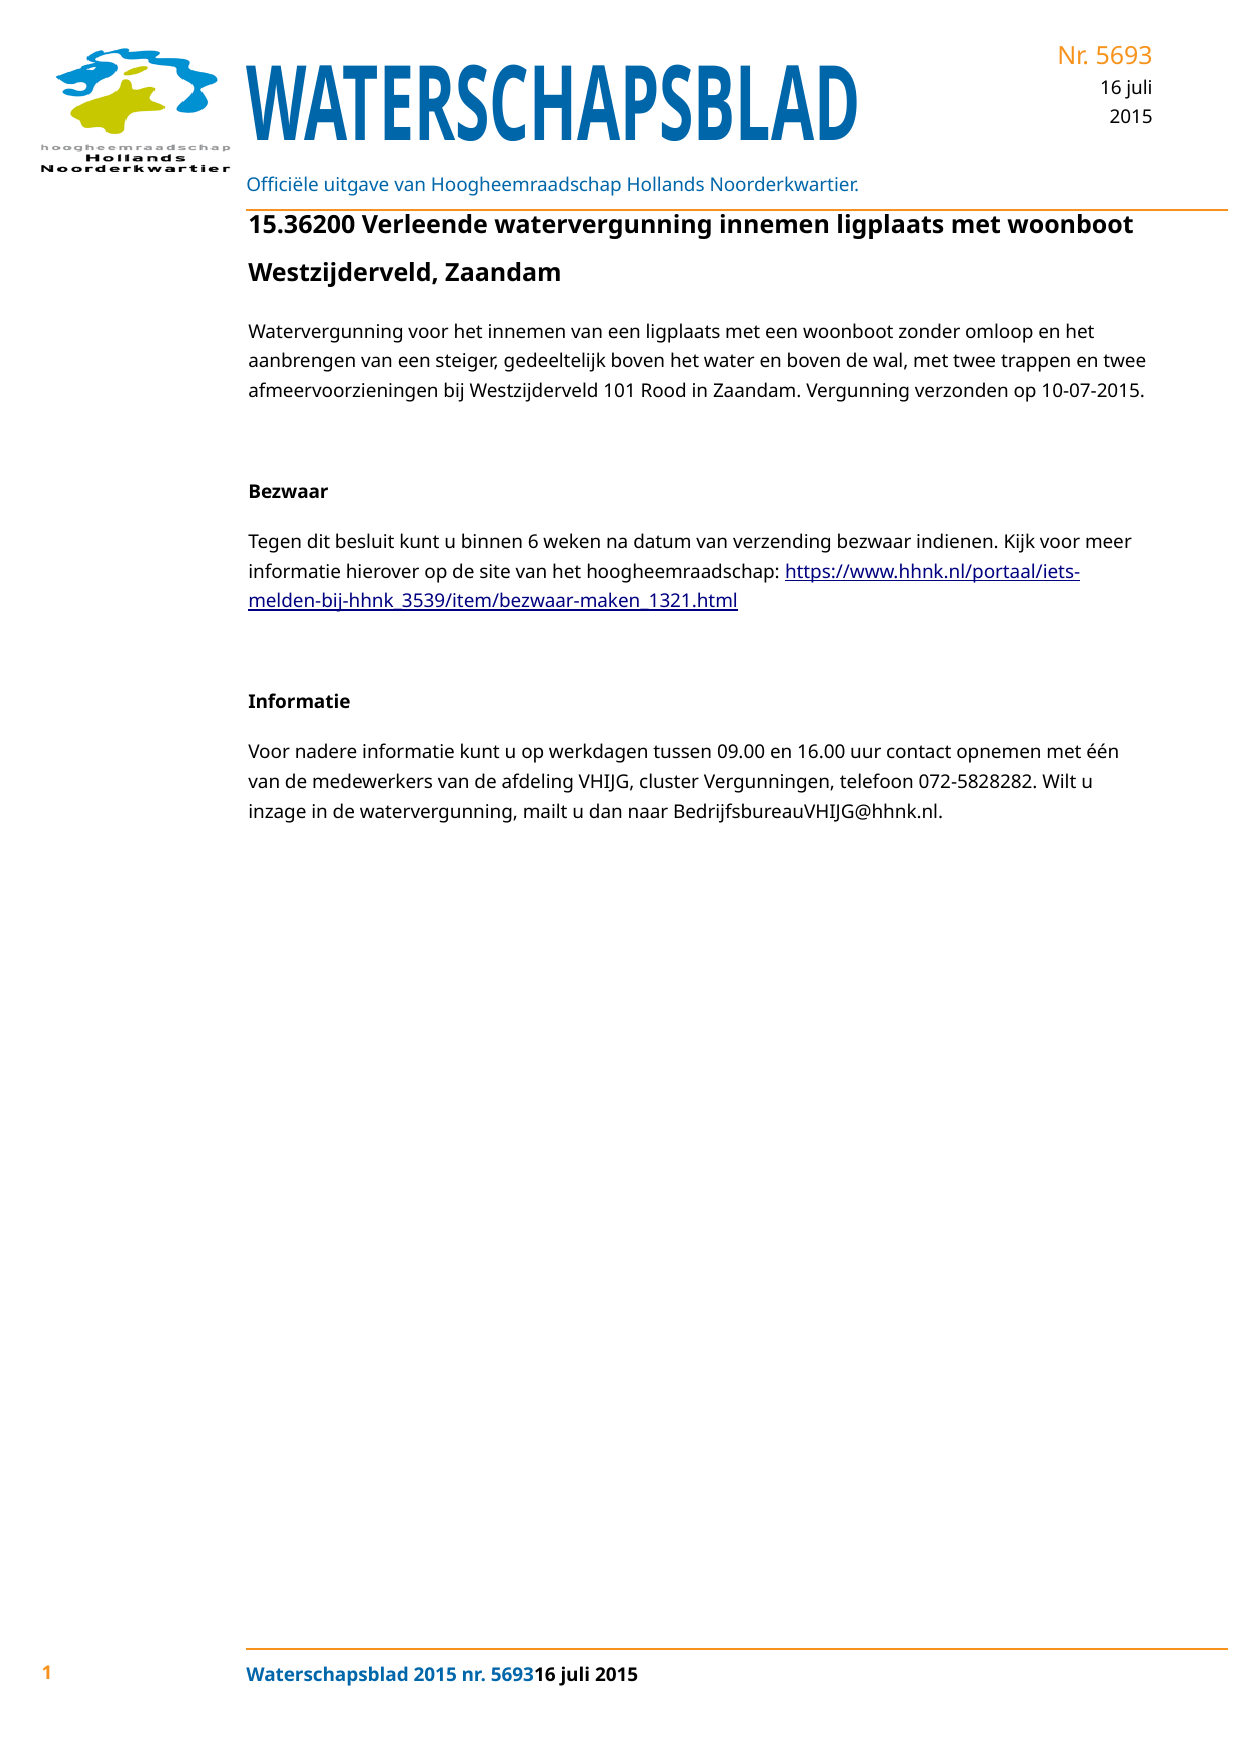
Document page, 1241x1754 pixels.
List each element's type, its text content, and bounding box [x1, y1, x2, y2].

text Bezwaar [248, 478, 1152, 504]
text Voor nadere informatie kunt u op werkdagen tussen 09.00 en 16.00 uur contact opnemen met één van de medewerkers van de afdeling VHIJG, cluster Vergunningen, telefoon 072-5828282. Wilt u inzage in de watervergunning, mailt u dan naar BedrijfsbureauVHIJG@hhnk.nl. [248, 739, 1152, 824]
text Watervergunning voor het innemen van een ligplaats met een woonboot zonder omloop en het aanbrengen van een steiger, gedeeltelijk boven het water en boven de wal, met twee trappen en twee afmeervoorzieningen bij Westzijderveld 101 Rood in Zaandam. Vergunning verzonden op 10-07-2015. [248, 318, 1152, 403]
text Tegen dit besluit kunt u binnen 6 weken na datum van verzending bezwaar indienen. Kijk voor meer informatie hierover op de site van het hoogheemraadschap: https://www.hhnk.nl/portaal/iets-melden-bij-hhnk_3539/item/bezwaar-maken_1321.html [248, 528, 1152, 613]
text Informatie [248, 688, 1152, 714]
picture [41, 47, 231, 172]
text 15.36200 Verleende watervergunning innemen ligplaats met woonboot Westzijderveld, Zaandam [248, 211, 1152, 288]
